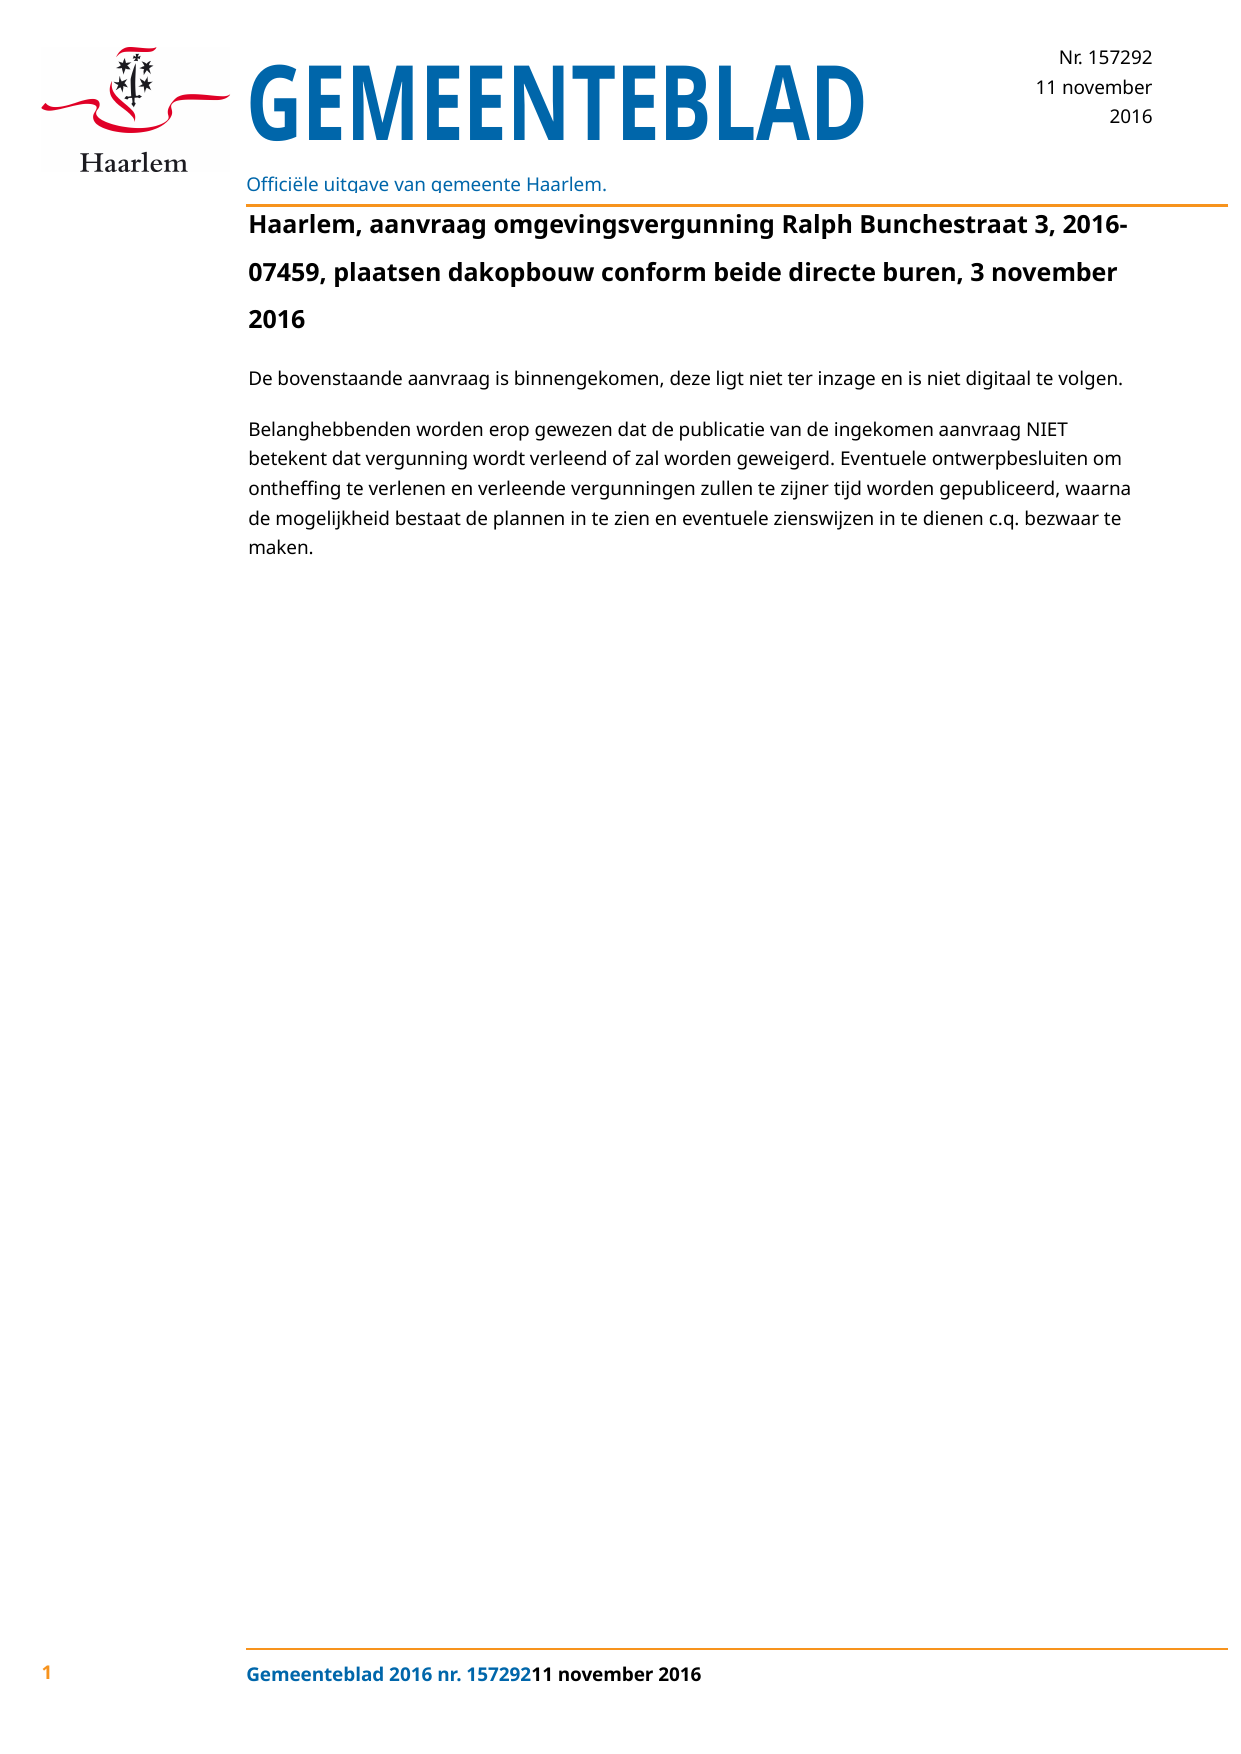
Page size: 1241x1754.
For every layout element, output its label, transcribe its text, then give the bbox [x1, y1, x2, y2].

text Haarlem, aanvraag omgevingsvergunning Ralph Bunchestraat 3, 2016-07459, plaatsen dakopbouw conform beide directe buren, 3 november 2016 [248, 207, 1152, 336]
picture [41, 47, 231, 172]
text De bovenstaande aanvraag is binnengekomen, deze ligt niet ter inzage en is niet digitaal te volgen. [248, 366, 1152, 391]
text Belanghebbenden worden erop gewezen dat de publicatie van de ingekomen aanvraag NIET betekent dat vergunning wordt verleend of zal worden geweigerd. Eventuele ontwerpbesluiten om ontheffing te verlenen en verleende vergunningen zullen te zijner tijd worden gepubliceerd, waarna de mogelijkheid bestaat de plannen in te zien en eventuele zienswijzen in te dienen c.q. bezwaar te maken. [248, 416, 1152, 560]
